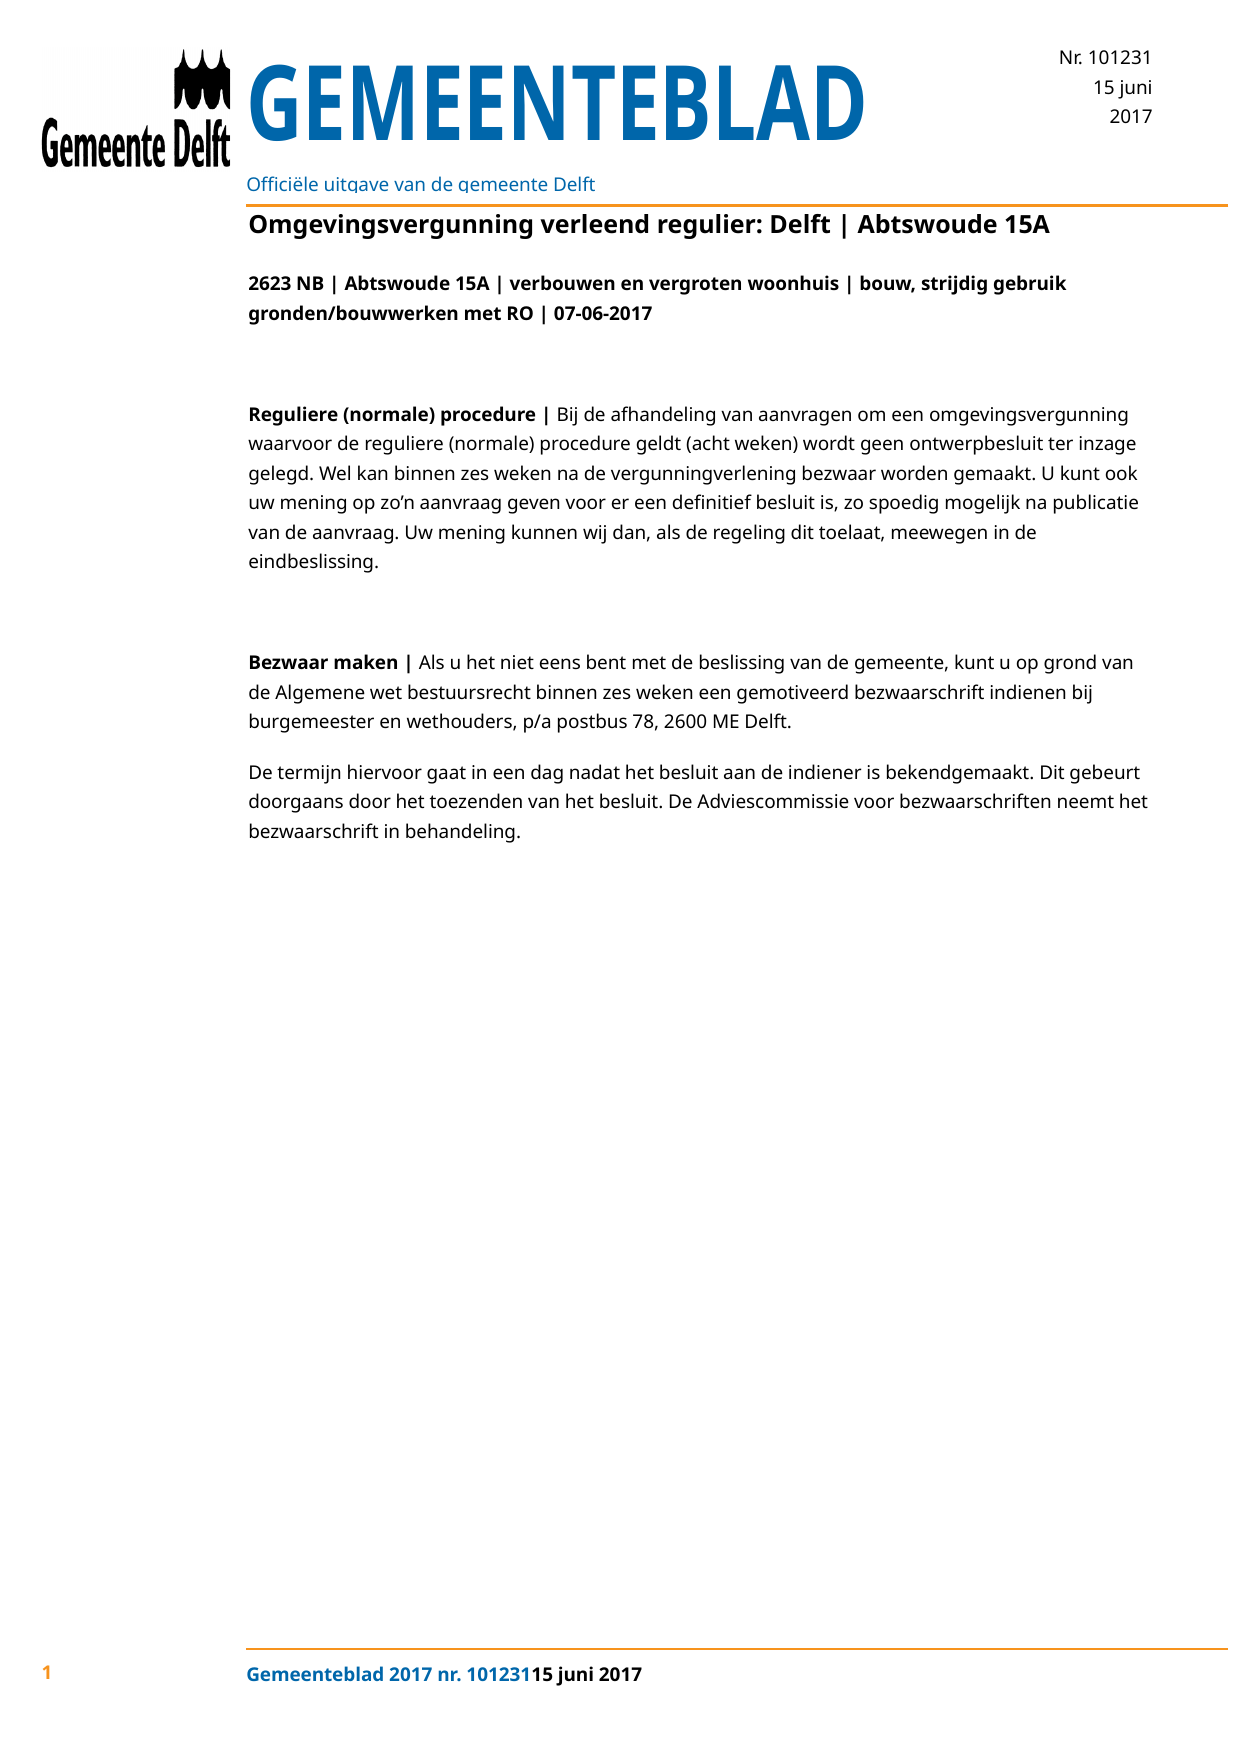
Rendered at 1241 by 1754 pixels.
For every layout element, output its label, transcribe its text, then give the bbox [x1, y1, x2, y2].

text Omgevingsvergunning verleend regulier: Delft | Abtswoude 15A [248, 207, 1152, 241]
text De termijn hiervoor gaat in een dag nadat het besluit aan de indiener is bekendgemaakt. Dit gebeurt doorgaans door het toezenden van het besluit. De Adviescommissie voor bezwaarschriften neemt het bezwaarschrift in behandeling. [248, 759, 1152, 844]
text Reguliere (normale) procedure | Bij de afhandeling van aanvragen om een omgevingsvergunning waarvoor de reguliere (normale) procedure geldt (acht weken) wordt geen ontwerpbesluit ter inzage gelegd. Wel kan binnen zes weken na de vergunningverlening bezwaar worden gemaakt. U kunt ook uw mening op zo’n aanvraag geven voor er een definitief besluit is, zo spoedig mogelijk na publicatie van de aanvraag. Uw mening kunnen wij dan, als de regeling dit toelaat, meewegen in de eindbeslissing. [248, 401, 1152, 574]
text Bezwaar maken | Als u het niet eens bent met de beslissing van de gemeente, kunt u op grond van de Algemene wet bestuursrecht binnen zes weken een gemotiveerd bezwaarschrift indienen bij burgemeester en wethouders, p/a postbus 78, 2600 ME Delft. [248, 649, 1152, 734]
text 2623 NB | Abtswoude 15A | verbouwen en vergroten woonhuis | bouw, strijdig gebruik gronden/bouwwerken met RO | 07-06-2017 [248, 270, 1152, 326]
picture [41, 47, 231, 172]
